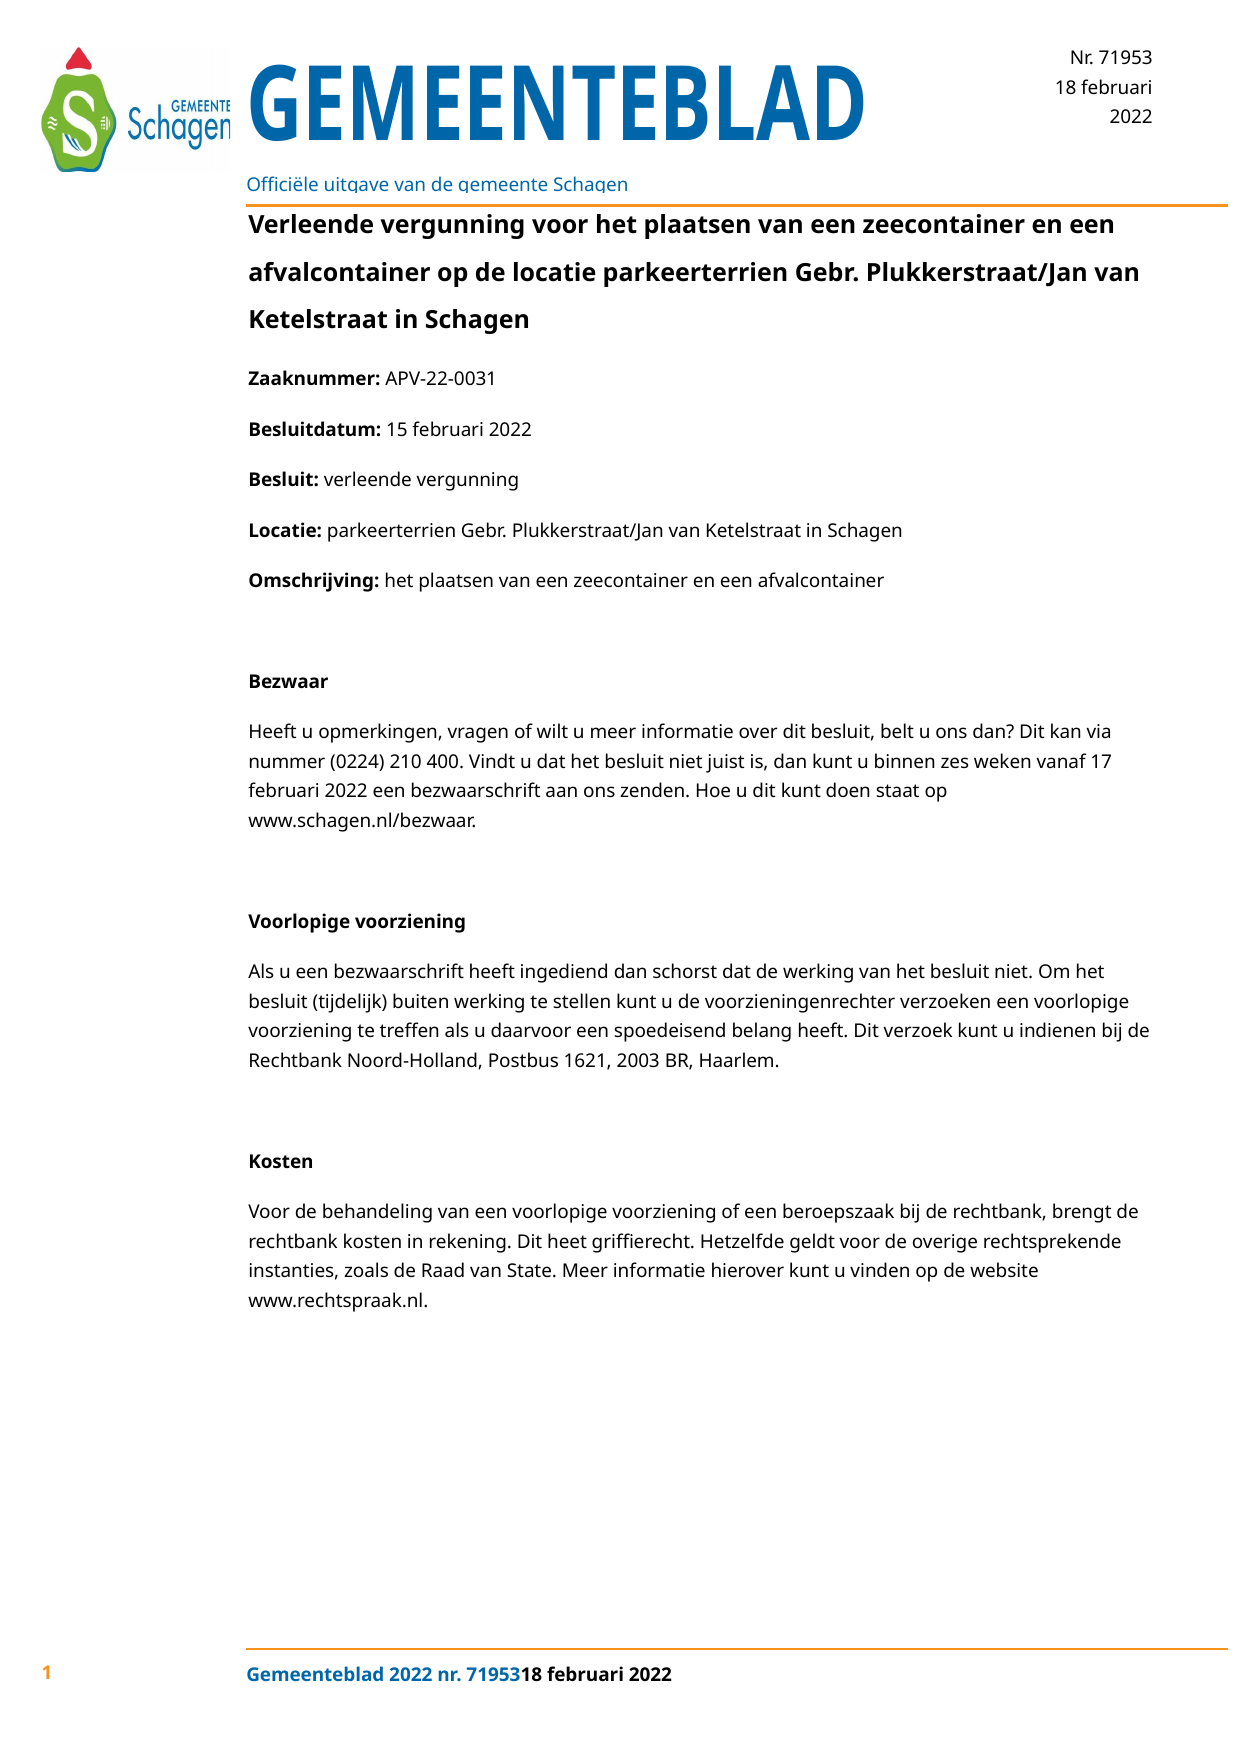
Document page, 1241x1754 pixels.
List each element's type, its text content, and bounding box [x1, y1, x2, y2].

text Locatie: parkeerterrien Gebr. Plukkerstraat/Jan van Ketelstraat in Schagen [248, 517, 1152, 542]
text Bezwaar [248, 668, 1152, 694]
text Omschrijving: het plaatsen van een zeecontainer en een afvalcontainer [248, 567, 1152, 593]
text Heeft u opmerkingen, vragen of wilt u meer informatie over dit besluit, belt u ons dan? Dit kan via nummer (0224) 210 400. Vindt u dat het besluit niet juist is, dan kunt u binnen zes weken vanaf 17 februari 2022 een bezwaarschrift aan ons zenden. Hoe u dit kunt doen staat op www.schagen.nl/bezwaar. [248, 718, 1152, 833]
text Zaaknummer: APV-22-0031 [248, 366, 1152, 391]
text Als u een bezwaarschrift heeft ingediend dan schorst dat de werking van het besluit niet. Om het besluit (tijdelijk) buiten werking te stellen kunt u de voorzieningenrechter verzoeken een voorlopige voorziening te treffen als u daarvoor een spoedeisend belang heeft. Dit verzoek kunt u indienen bij de Rechtbank Noord-Holland, Postbus 1621, 2003 BR, Haarlem. [248, 958, 1152, 1073]
text Voorlopige voorziening [248, 908, 1152, 934]
picture [41, 47, 231, 172]
text Besluitdatum: 15 februari 2022 [248, 416, 1152, 442]
text Besluit: verleende vergunning [248, 466, 1152, 492]
text Verleende vergunning voor het plaatsen van een zeecontainer en een afvalcontainer op de locatie parkeerterrien Gebr. Plukkerstraat/Jan van Ketelstraat in Schagen [248, 207, 1152, 336]
text Voor de behandeling van een voorlopige voorziening of een beroepszaak bij de rechtbank, brengt de rechtbank kosten in rekening. Dit heet griffierecht. Hetzelfde geldt voor de overige rechtsprekende instanties, zoals de Raad van State. Meer informatie hierover kunt u vinden op de website www.rechtspraak.nl. [248, 1198, 1152, 1313]
text Kosten [248, 1148, 1152, 1174]
